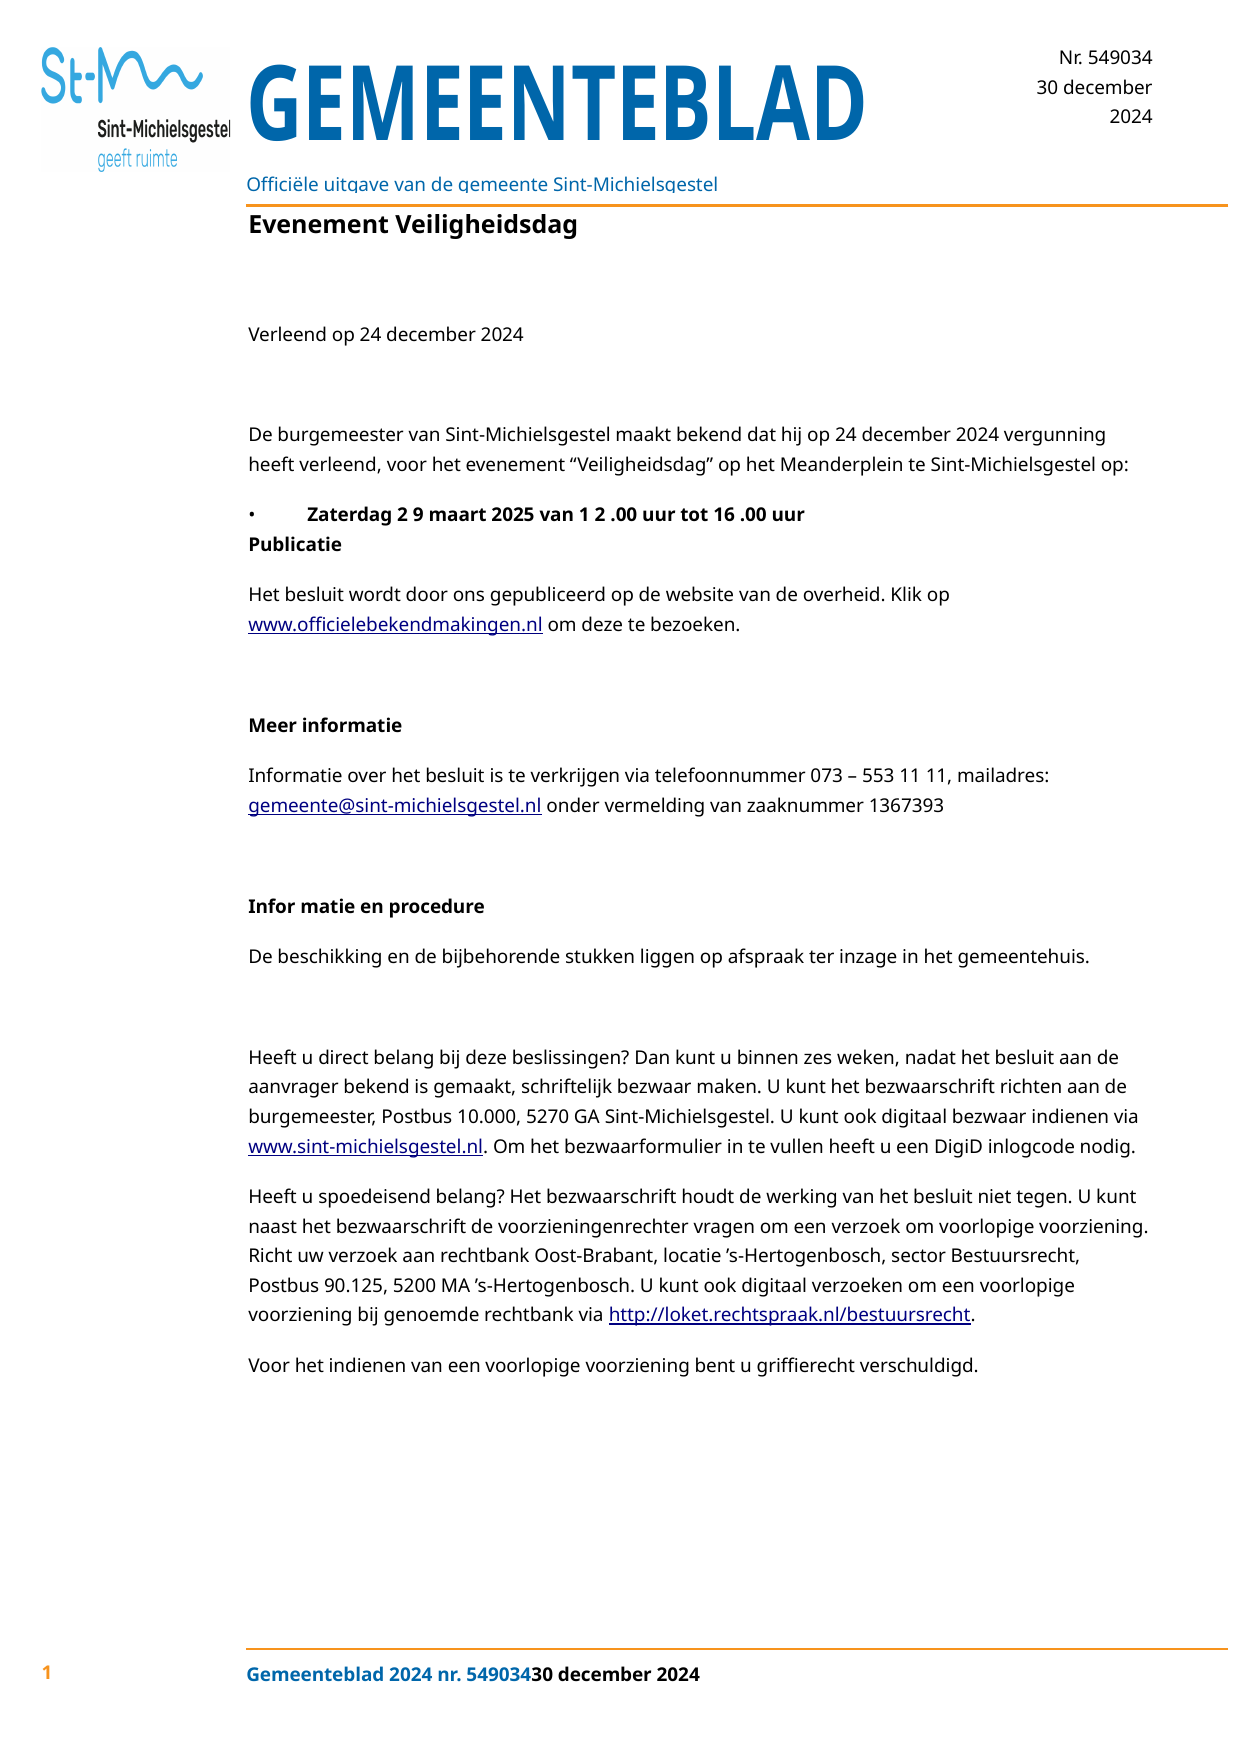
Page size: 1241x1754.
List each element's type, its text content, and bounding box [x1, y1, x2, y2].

text Heeft u direct belang bij deze beslissingen? Dan kunt u binnen zes weken, nadat het besluit aan de aanvrager bekend is gemaakt, schriftelijk bezwaar maken. U kunt het bezwaarschrift richten aan de burgemeester, Postbus 10.000, 5270 GA Sint-Michielsgestel. U kunt ook digitaal bezwaar indienen via www.sint-michielsgestel.nl. Om het bezwaarformulier in te vullen heeft u een DigiD inlogcode nodig. [248, 1044, 1152, 1158]
text De beschikking en de bijbehorende stukken liggen op afspraak ter inzage in het gemeentehuis. [248, 943, 1152, 969]
picture [41, 47, 231, 172]
text Informatie over het besluit is te verkrijgen via telefoonnummer 073 – 553 11 11, mailadres: gemeente@sint-michielsgestel.nl onder vermelding van zaaknummer 1367393 [248, 762, 1152, 818]
text De burgemeester van Sint-Michielsgestel maakt bekend dat hij op 24 december 2024 vergunning heeft verleend, voor het evenement “Veiligheidsdag” op het Meanderplein te Sint-Michielsgestel op: [248, 422, 1152, 477]
text Meer informatie [248, 712, 1152, 738]
list Zaterdag 2 9 maart 2025 van 1 2 .00 uur tot 16 .00 uur [248, 502, 1152, 527]
text Publicatie [248, 531, 1152, 557]
text Heeft u spoedeisend belang? Het bezwaarschrift houdt de werking van het besluit niet tegen. U kunt naast het bezwaarschrift de voorzieningenrechter vragen om een verzoek om voorlopige voorziening. Richt uw verzoek aan rechtbank Oost-Brabant, locatie ’s-Hertogenbosch, sector Bestuursrecht, Postbus 90.125, 5200 MA ’s-Hertogenbosch. U kunt ook digitaal verzoeken om een voorlopige voorziening bij genoemde rechtbank via http://loket.rechtspraak.nl/bestuursrecht. [248, 1183, 1152, 1327]
text Verleend op 24 december 2024 [248, 321, 1152, 346]
text Voor het indienen van een voorlopige voorziening bent u griffierecht verschuldigd. [248, 1352, 1152, 1378]
text Het besluit wordt door ons gepubliceerd op de website van de overheid. Klik op www.officielebekendmakingen.nl om deze te bezoeken. [248, 582, 1152, 637]
text Infor matie en procedure [248, 893, 1152, 918]
text Evenement Veiligheidsdag [248, 207, 1152, 241]
